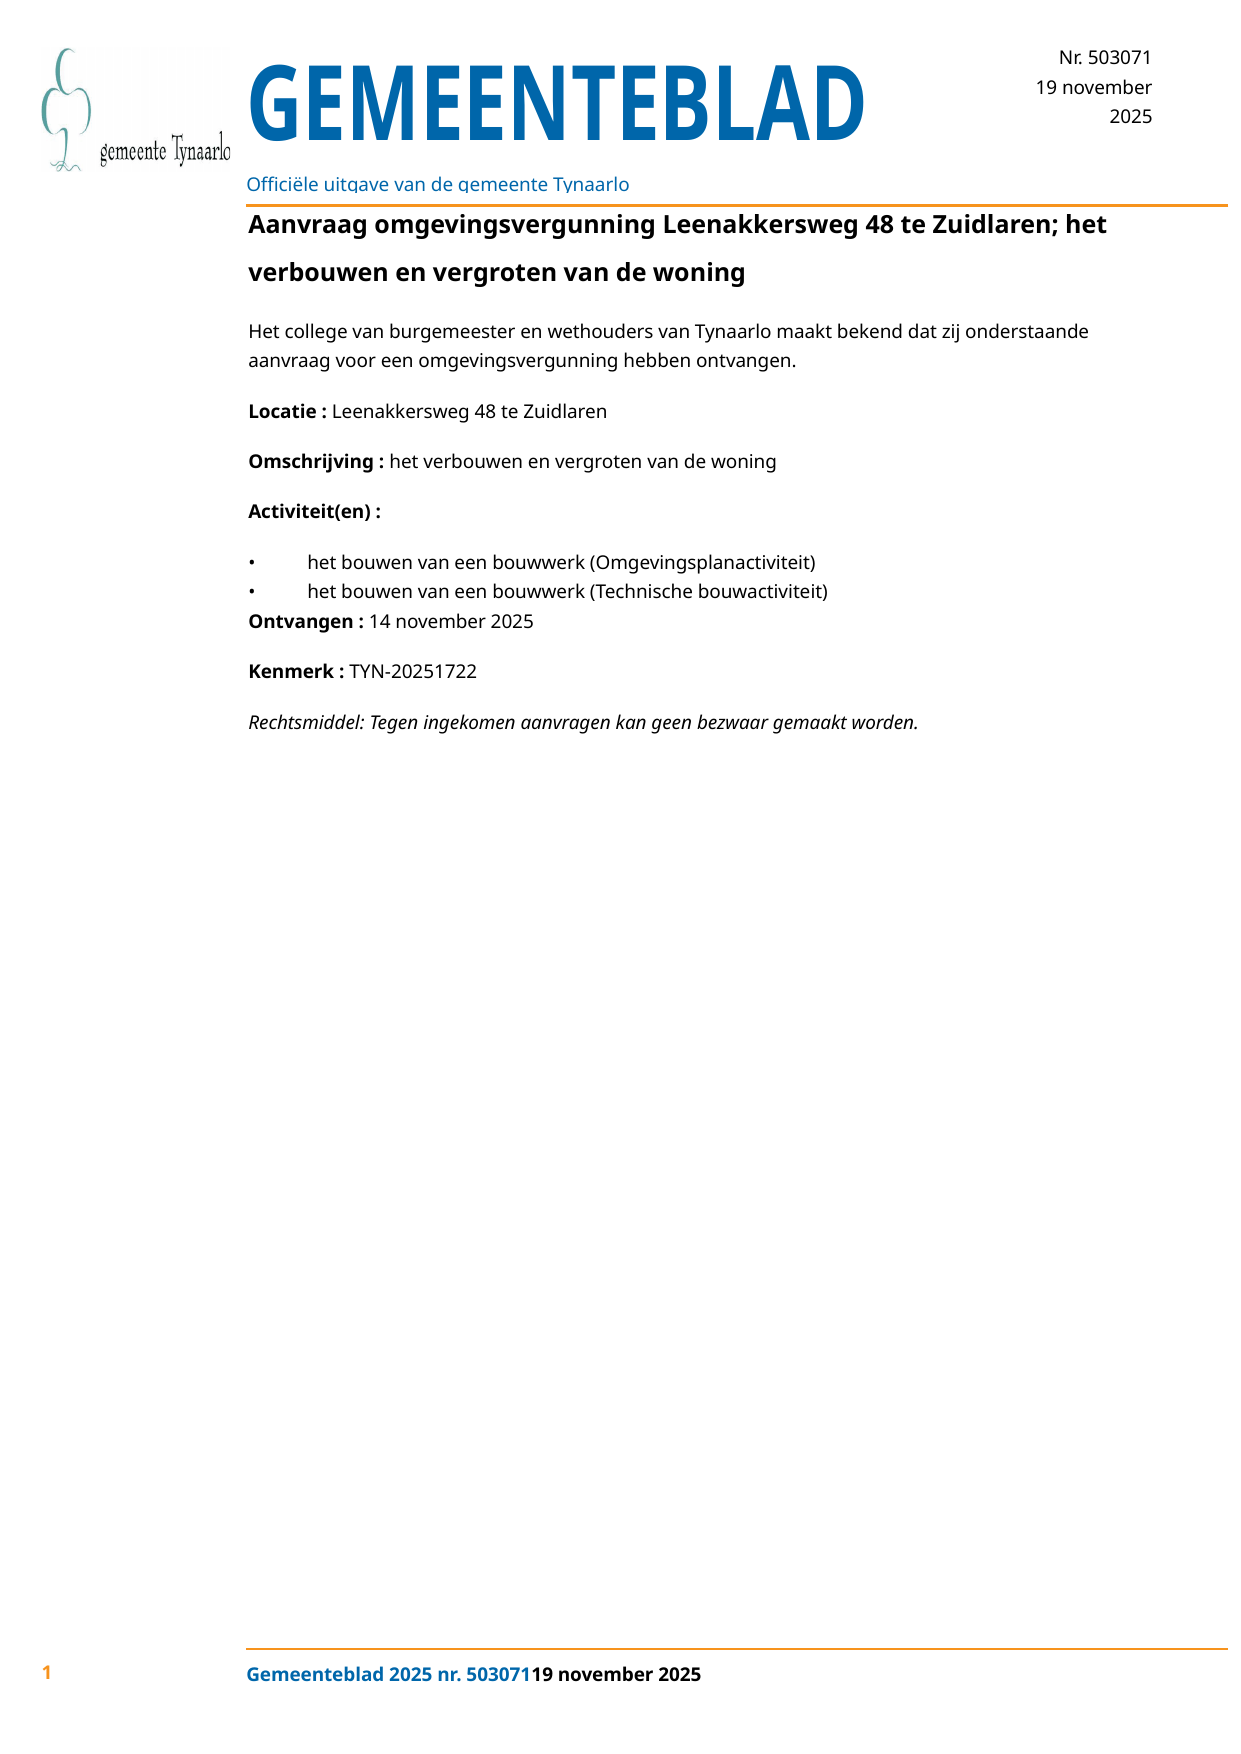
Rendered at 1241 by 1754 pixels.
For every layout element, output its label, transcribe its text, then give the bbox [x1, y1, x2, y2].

text Locatie : Leenakkersweg 48 te Zuidlaren [248, 398, 1152, 424]
text Kenmerk : TYN-20251722 [248, 659, 1152, 684]
text Omschrijving : het verbouwen en vergroten van de woning [248, 448, 1152, 474]
picture [41, 47, 231, 172]
text Het college van burgemeester en wethouders van Tynaarlo maakt bekend dat zij onderstaande aanvraag voor een omgevingsvergunning hebben ontvangen. [248, 318, 1152, 373]
text Activiteit(en) : [248, 499, 1152, 524]
list het bouwen van een bouwwerk (Omgevingsplanactiviteit) [248, 549, 1152, 575]
list het bouwen van een bouwwerk (Technische bouwactiviteit) [248, 579, 1152, 604]
text Rechtsmiddel: Tegen ingekomen aanvragen kan geen bezwaar gemaakt worden. [248, 709, 1152, 735]
text Ontvangen : 14 november 2025 [248, 608, 1152, 634]
text Aanvraag omgevingsvergunning Leenakkersweg 48 te Zuidlaren; het verbouwen en vergroten van de woning [248, 207, 1152, 288]
